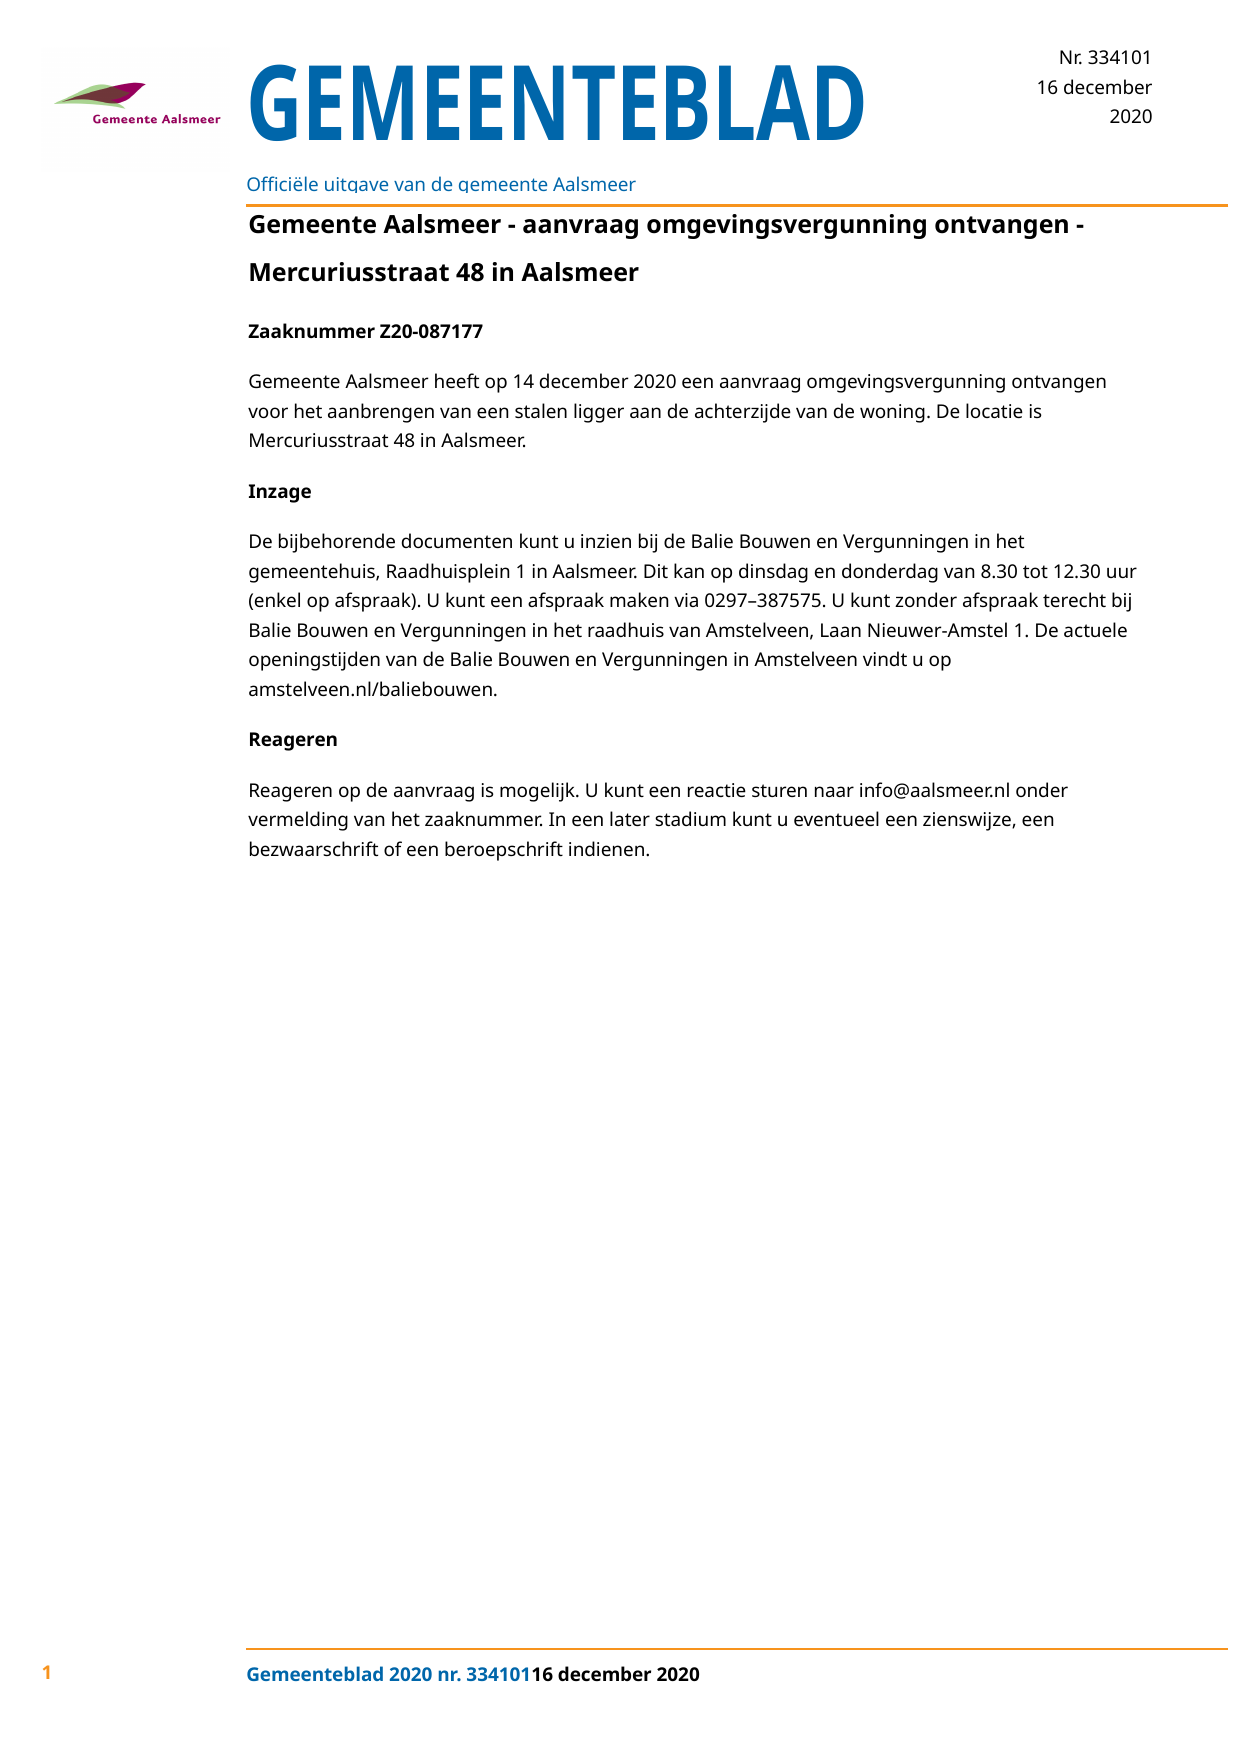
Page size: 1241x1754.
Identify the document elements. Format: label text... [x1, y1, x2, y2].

text Gemeente Aalsmeer heeft op 14 december 2020 een aanvraag omgevingsvergunning ontvangen voor het aanbrengen van een stalen ligger aan de achterzijde van de woning. De locatie is Mercuriusstraat 48 in Aalsmeer. [248, 368, 1152, 453]
text Zaaknummer Z20-087177 [248, 318, 1152, 344]
text De bijbehorende documenten kunt u inzien bij de Balie Bouwen en Vergunningen in het gemeentehuis, Raadhuisplein 1 in Aalsmeer. Dit kan op dinsdag en donderdag van 8.30 tot 12.30 uur (enkel op afspraak). U kunt een afspraak maken via 0297–387575. U kunt zonder afspraak terecht bij Balie Bouwen en Vergunningen in het raadhuis van Amstelveen, Laan Nieuwer-Amstel 1. De actuele openingstijden van de Balie Bouwen en Vergunningen in Amstelveen vindt u op amstelveen.nl/baliebouwen. [248, 528, 1152, 702]
text Inzage [248, 478, 1152, 504]
text Gemeente Aalsmeer - aanvraag omgevingsvergunning ontvangen - Mercuriusstraat 48 in Aalsmeer [248, 207, 1152, 288]
picture [41, 47, 231, 172]
text Reageren [248, 727, 1152, 752]
text Reageren op de aanvraag is mogelijk. U kunt een reactie sturen naar info@aalsmeer.nl onder vermelding van het zaaknummer. In een later stadium kunt u eventueel een zienswijze, een bezwaarschrift of een beroepschrift indienen. [248, 777, 1152, 862]
